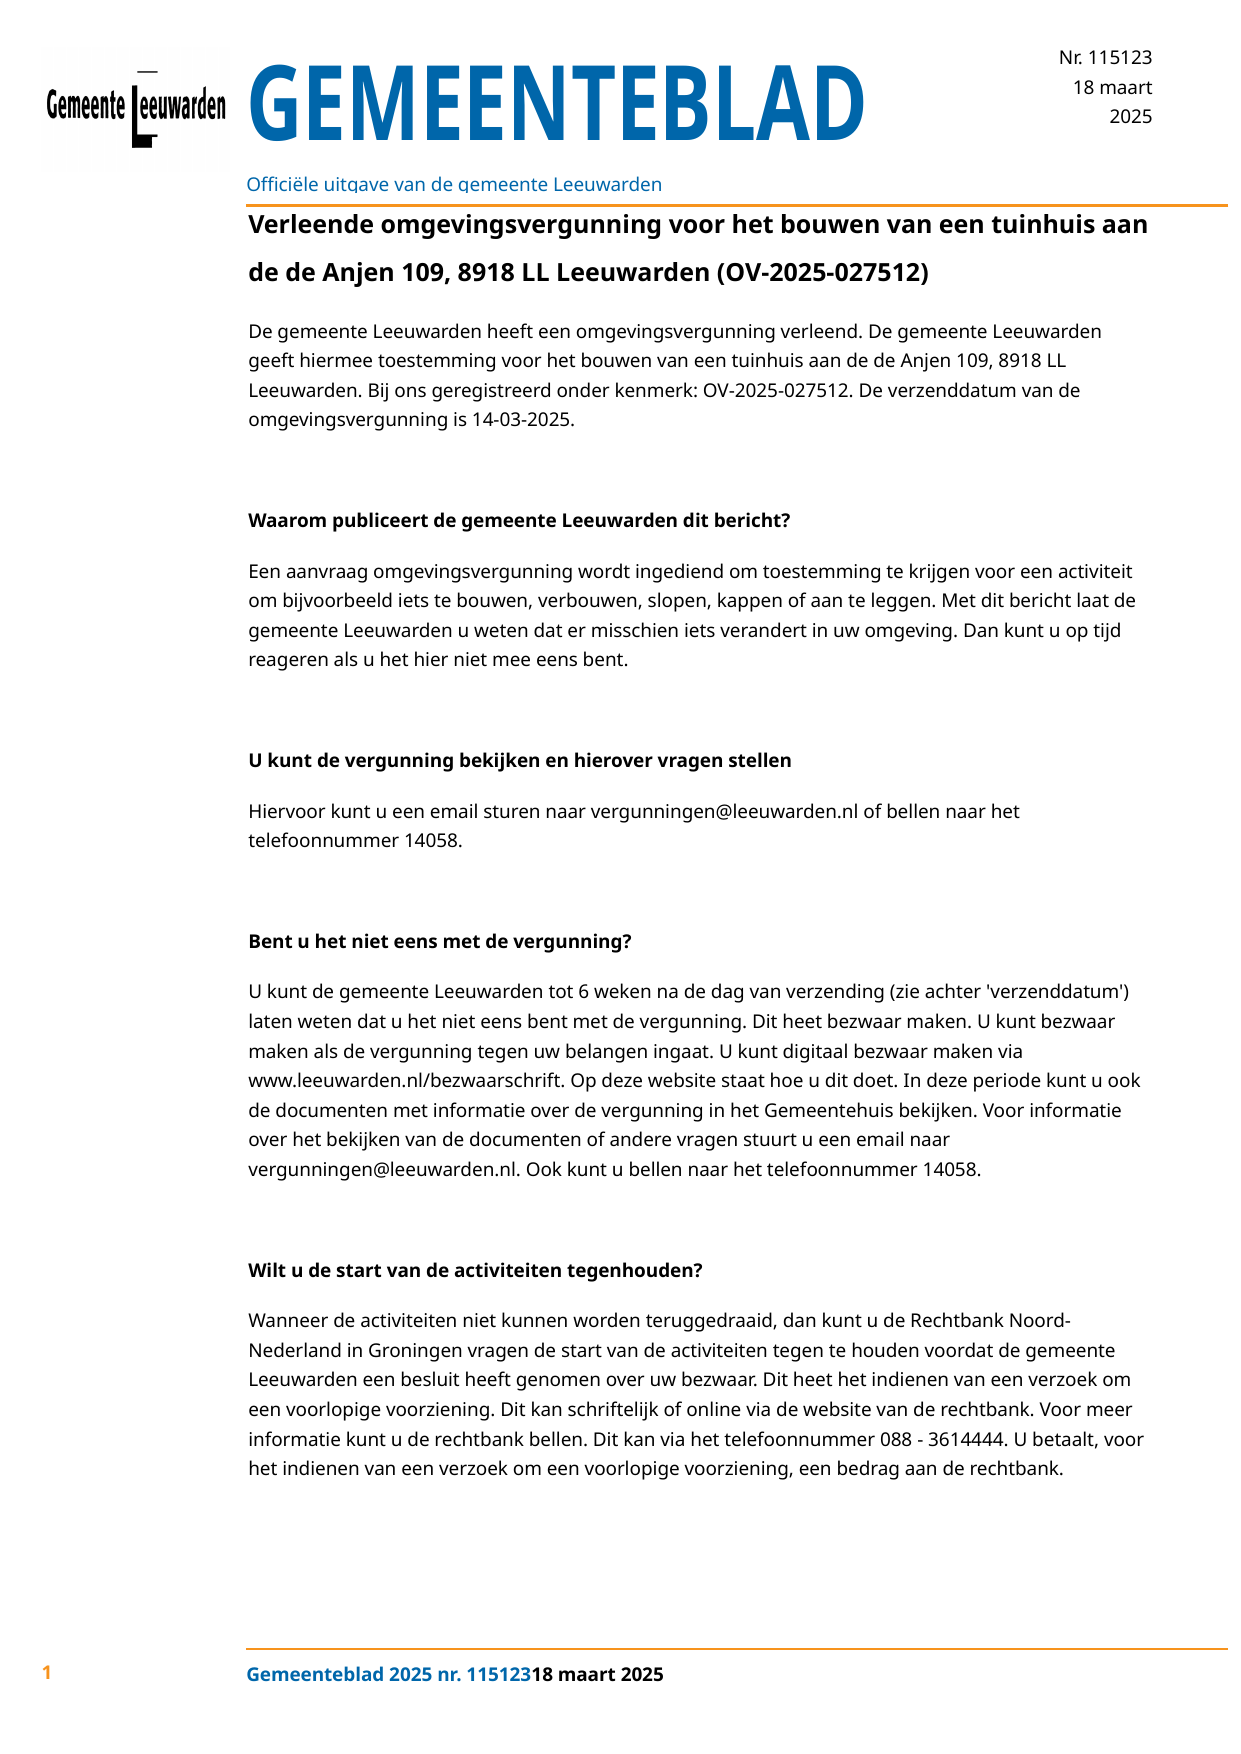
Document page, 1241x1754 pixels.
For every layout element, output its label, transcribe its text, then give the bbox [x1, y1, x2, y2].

text Wilt u de start van de activiteiten tegenhouden? [248, 1257, 1152, 1283]
text U kunt de vergunning bekijken en hierover vragen stellen [248, 747, 1152, 773]
text Hiervoor kunt u een email sturen naar vergunningen@leeuwarden.nl of bellen naar het telefoonnummer 14058. [248, 798, 1152, 853]
picture [41, 47, 231, 172]
text Wanneer de activiteiten niet kunnen worden teruggedraaid, dan kunt u de Rechtbank Noord-Nederland in Groningen vragen de start van de activiteiten tegen te houden voordat de gemeente Leeuwarden een besluit heeft genomen over uw bezwaar. Dit heet het indienen van een verzoek om een voorlopige voorziening. Dit kan schriftelijk of online via de website van de rechtbank. Voor meer informatie kunt u de rechtbank bellen. Dit kan via het telefoonnummer 088 - 3614444. U betaalt, voor het indienen van een verzoek om een voorlopige voorziening, een bedrag aan de rechtbank. [248, 1307, 1152, 1481]
text Een aanvraag omgevingsvergunning wordt ingediend om toestemming te krijgen voor een activiteit om bijvoorbeeld iets te bouwen, verbouwen, slopen, kappen of aan te leggen. Met dit bericht laat de gemeente Leeuwarden u weten dat er misschien iets verandert in uw omgeving. Dan kunt u op tijd reageren als u het hier niet mee eens bent. [248, 558, 1152, 672]
text U kunt de gemeente Leeuwarden tot 6 weken na de dag van verzending (zie achter 'verzenddatum') laten weten dat u het niet eens bent met de vergunning. Dit heet bezwaar maken. U kunt bezwaar maken als de vergunning tegen uw belangen ingaat. U kunt digitaal bezwaar maken via www.leeuwarden.nl/bezwaarschrift. Op deze website staat hoe u dit doet. In deze periode kunt u ook de documenten met informatie over de vergunning in het Gemeentehuis bekijken. Voor informatie over het bekijken van de documenten of andere vragen stuurt u een email naar vergunningen@leeuwarden.nl. Ook kunt u bellen naar het telefoonnummer 14058. [248, 979, 1152, 1182]
text Bent u het niet eens met de vergunning? [248, 928, 1152, 954]
text Verleende omgevingsvergunning voor het bouwen van een tuinhuis aan de de Anjen 109, 8918 LL Leeuwarden (OV-2025-027512) [248, 207, 1152, 288]
text De gemeente Leeuwarden heeft een omgevingsvergunning verleend. De gemeente Leeuwarden geeft hiermee toestemming voor het bouwen van een tuinhuis aan de de Anjen 109, 8918 LL Leeuwarden. Bij ons geregistreerd onder kenmerk: OV-2025-027512. De verzenddatum van de omgevingsvergunning is 14-03-2025. [248, 318, 1152, 432]
text Waarom publiceert de gemeente Leeuwarden dit bericht? [248, 507, 1152, 533]
